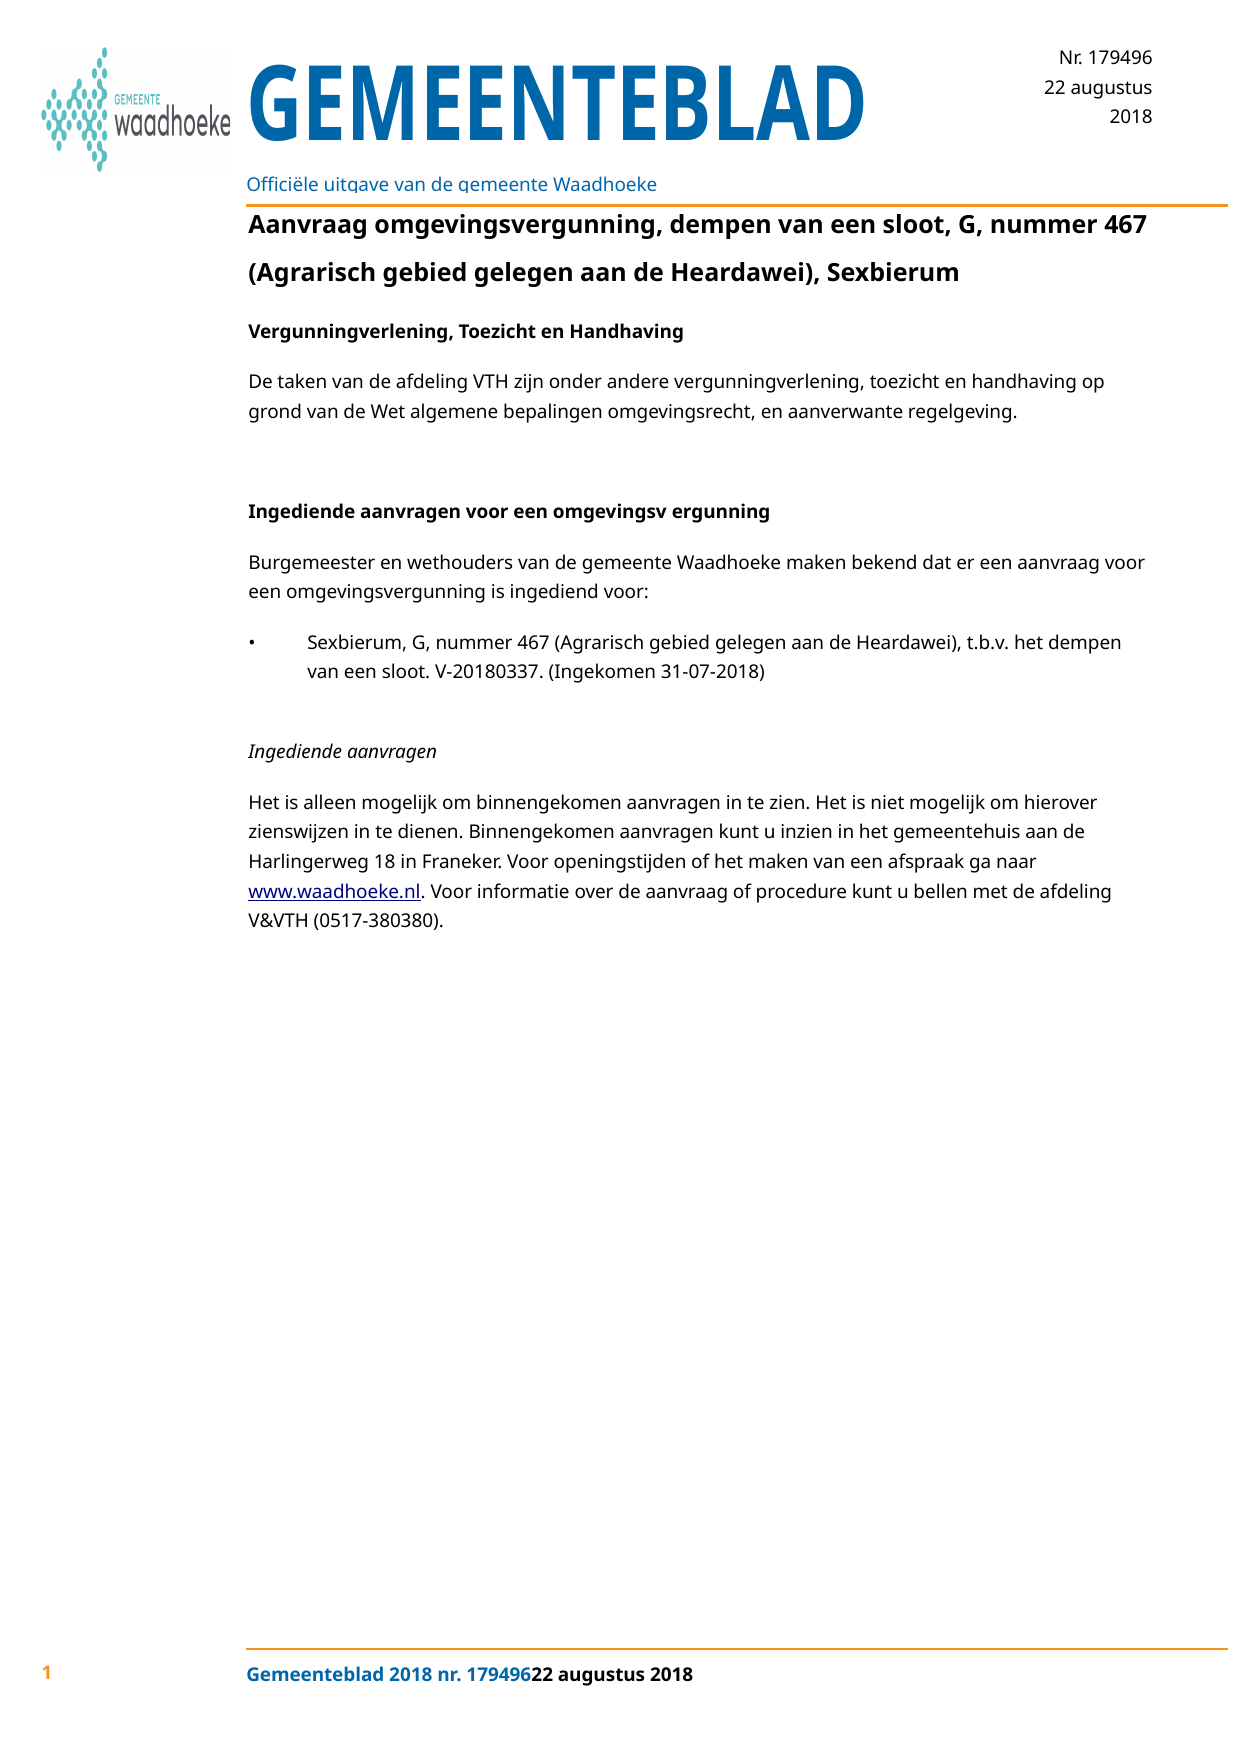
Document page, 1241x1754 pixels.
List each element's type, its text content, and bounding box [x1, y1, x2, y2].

text Ingediende aanvragen voor een omgevingsv ergunning [248, 499, 1152, 524]
text Aanvraag omgevingsvergunning, dempen van een sloot, G, nummer 467 (Agrarisch gebied gelegen aan de Heardawei), Sexbierum [248, 207, 1152, 288]
text Burgemeester en wethouders van de gemeente Waadhoeke maken bekend dat er een aanvraag voor een omgevingsvergunning is ingediend voor: [248, 549, 1152, 604]
text Het is alleen mogelijk om binnengekomen aanvragen in te zien. Het is niet mogelijk om hierover zienswijzen in te dienen. Binnengekomen aanvragen kunt u inzien in het gemeentehuis aan de Harlingerweg 18 in Franeker. Voor openingstijden of het maken van een afspraak ga naar www.waadhoeke.nl. Voor informatie over de aanvraag of procedure kunt u bellen met de afdeling V&VTH (0517-380380). [248, 789, 1152, 933]
text Ingediende aanvragen [248, 739, 1152, 764]
text Vergunningverlening, Toezicht en Handhaving [248, 318, 1152, 344]
text De taken van de afdeling VTH zijn onder andere vergunningverlening, toezicht en handhaving op grond van de Wet algemene bepalingen omgevingsrecht, en aanverwante regelgeving. [248, 368, 1152, 424]
list Sexbierum, G, nummer 467 (Agrarisch gebied gelegen aan de Heardawei), t.b.v. het dempen van een sloot. V-20180337. (Ingekomen 31-07-2018) [248, 629, 1152, 684]
picture [41, 47, 231, 172]
